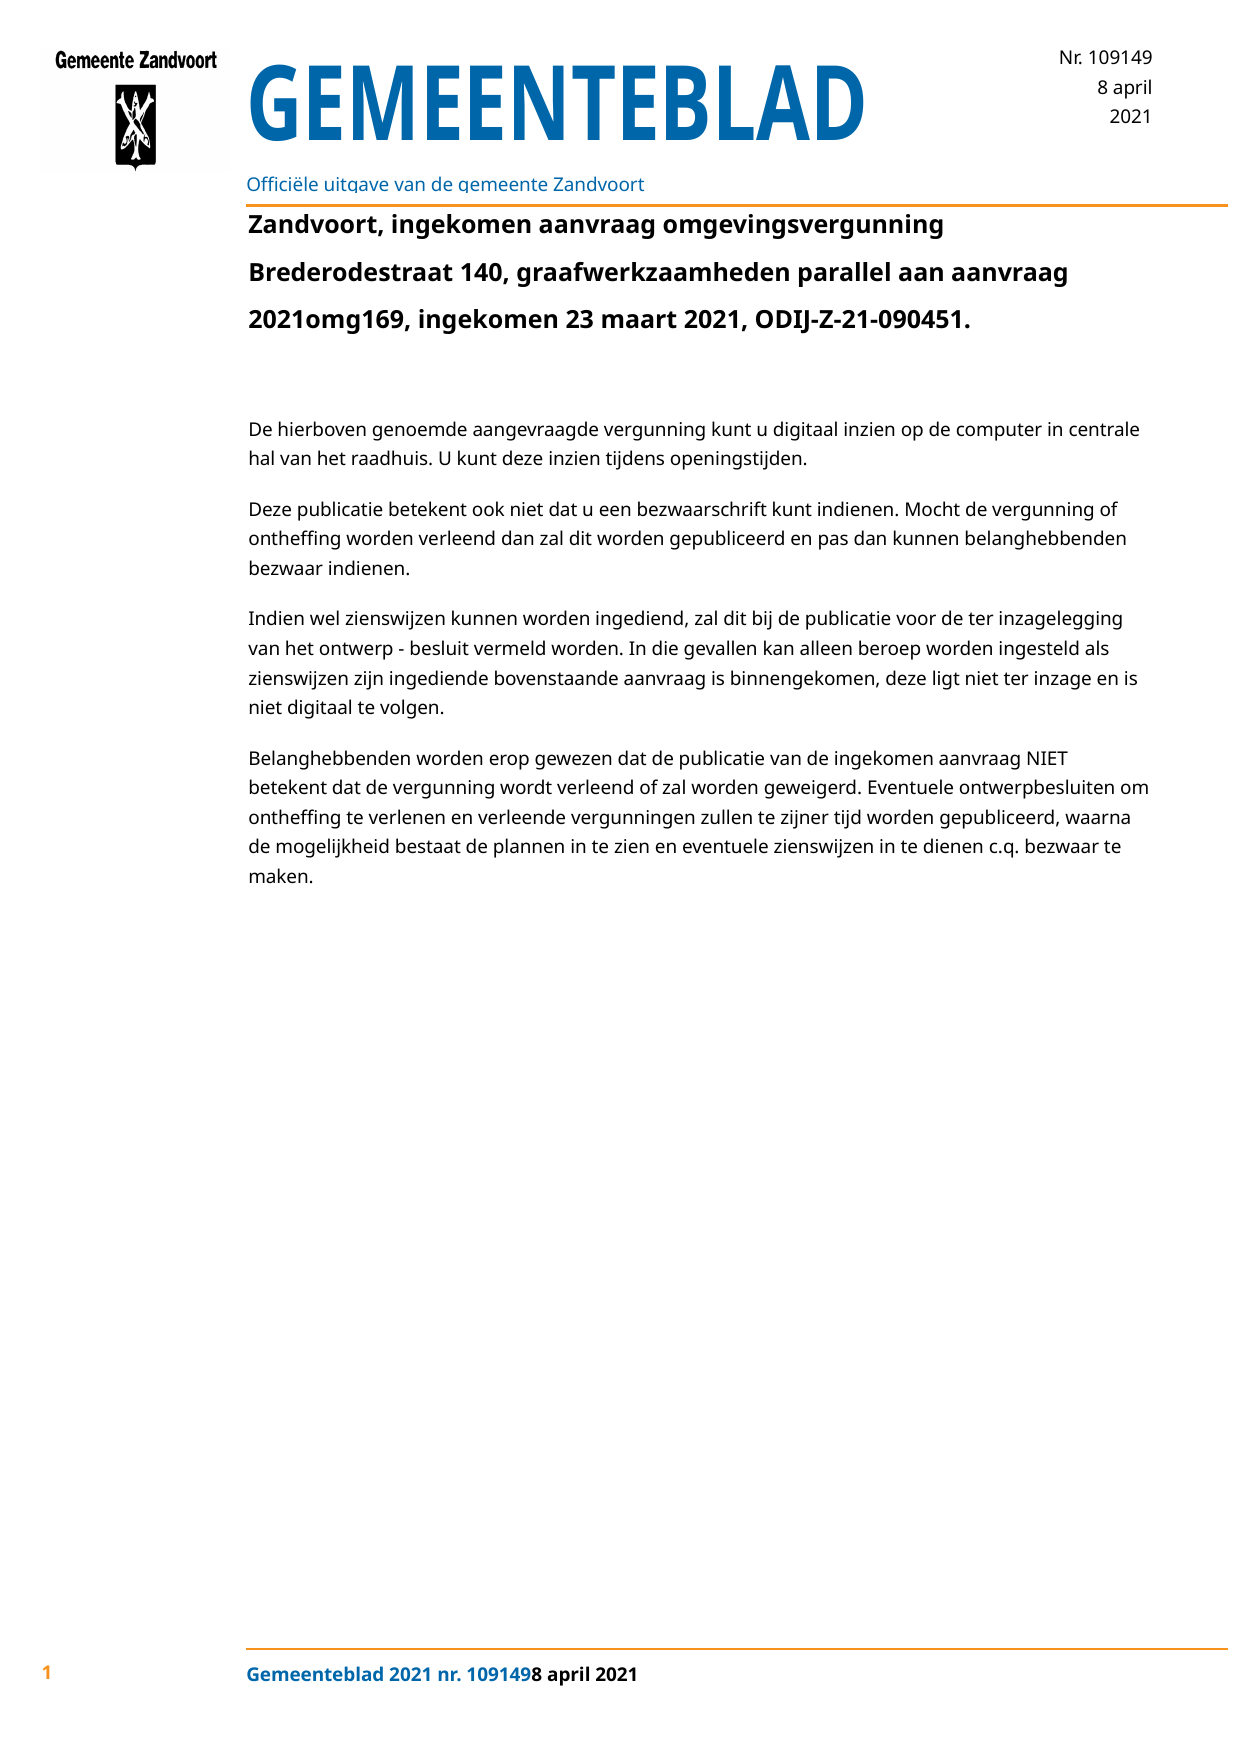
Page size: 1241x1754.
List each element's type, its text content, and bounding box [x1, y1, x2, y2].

text De hierboven genoemde aangevraagde vergunning kunt u digitaal inzien op de computer in centrale hal van het raadhuis. U kunt deze inzien tijdens openingstijden. [248, 416, 1152, 471]
text Belanghebbenden worden erop gewezen dat de publicatie van de ingekomen aanvraag NIET betekent dat de vergunning wordt verleend of zal worden geweigerd. Eventuele ontwerpbesluiten om ontheffing te verlenen en verleende vergunningen zullen te zijner tijd worden gepubliceerd, waarna de mogelijkheid bestaat de plannen in te zien en eventuele zienswijzen in te dienen c.q. bezwaar te maken. [248, 745, 1152, 889]
text Zandvoort, ingekomen aanvraag omgevingsvergunning Brederodestraat 140, graafwerkzaamheden parallel aan aanvraag 2021omg169, ingekomen 23 maart 2021, ODIJ-Z-21-090451. [248, 207, 1152, 336]
text Indien wel zienswijzen kunnen worden ingediend, zal dit bij de publicatie voor de ter inzagelegging van het ontwerp - besluit vermeld worden. In die gevallen kan alleen beroep worden ingesteld als zienswijzen zijn ingediende bovenstaande aanvraag is binnengekomen, deze ligt niet ter inzage en is niet digitaal te volgen. [248, 606, 1152, 720]
picture [41, 47, 231, 172]
text Deze publicatie betekent ook niet dat u een bezwaarschrift kunt indienen. Mocht de vergunning of ontheffing worden verleend dan zal dit worden gepubliceerd en pas dan kunnen belanghebbenden bezwaar indienen. [248, 496, 1152, 581]
